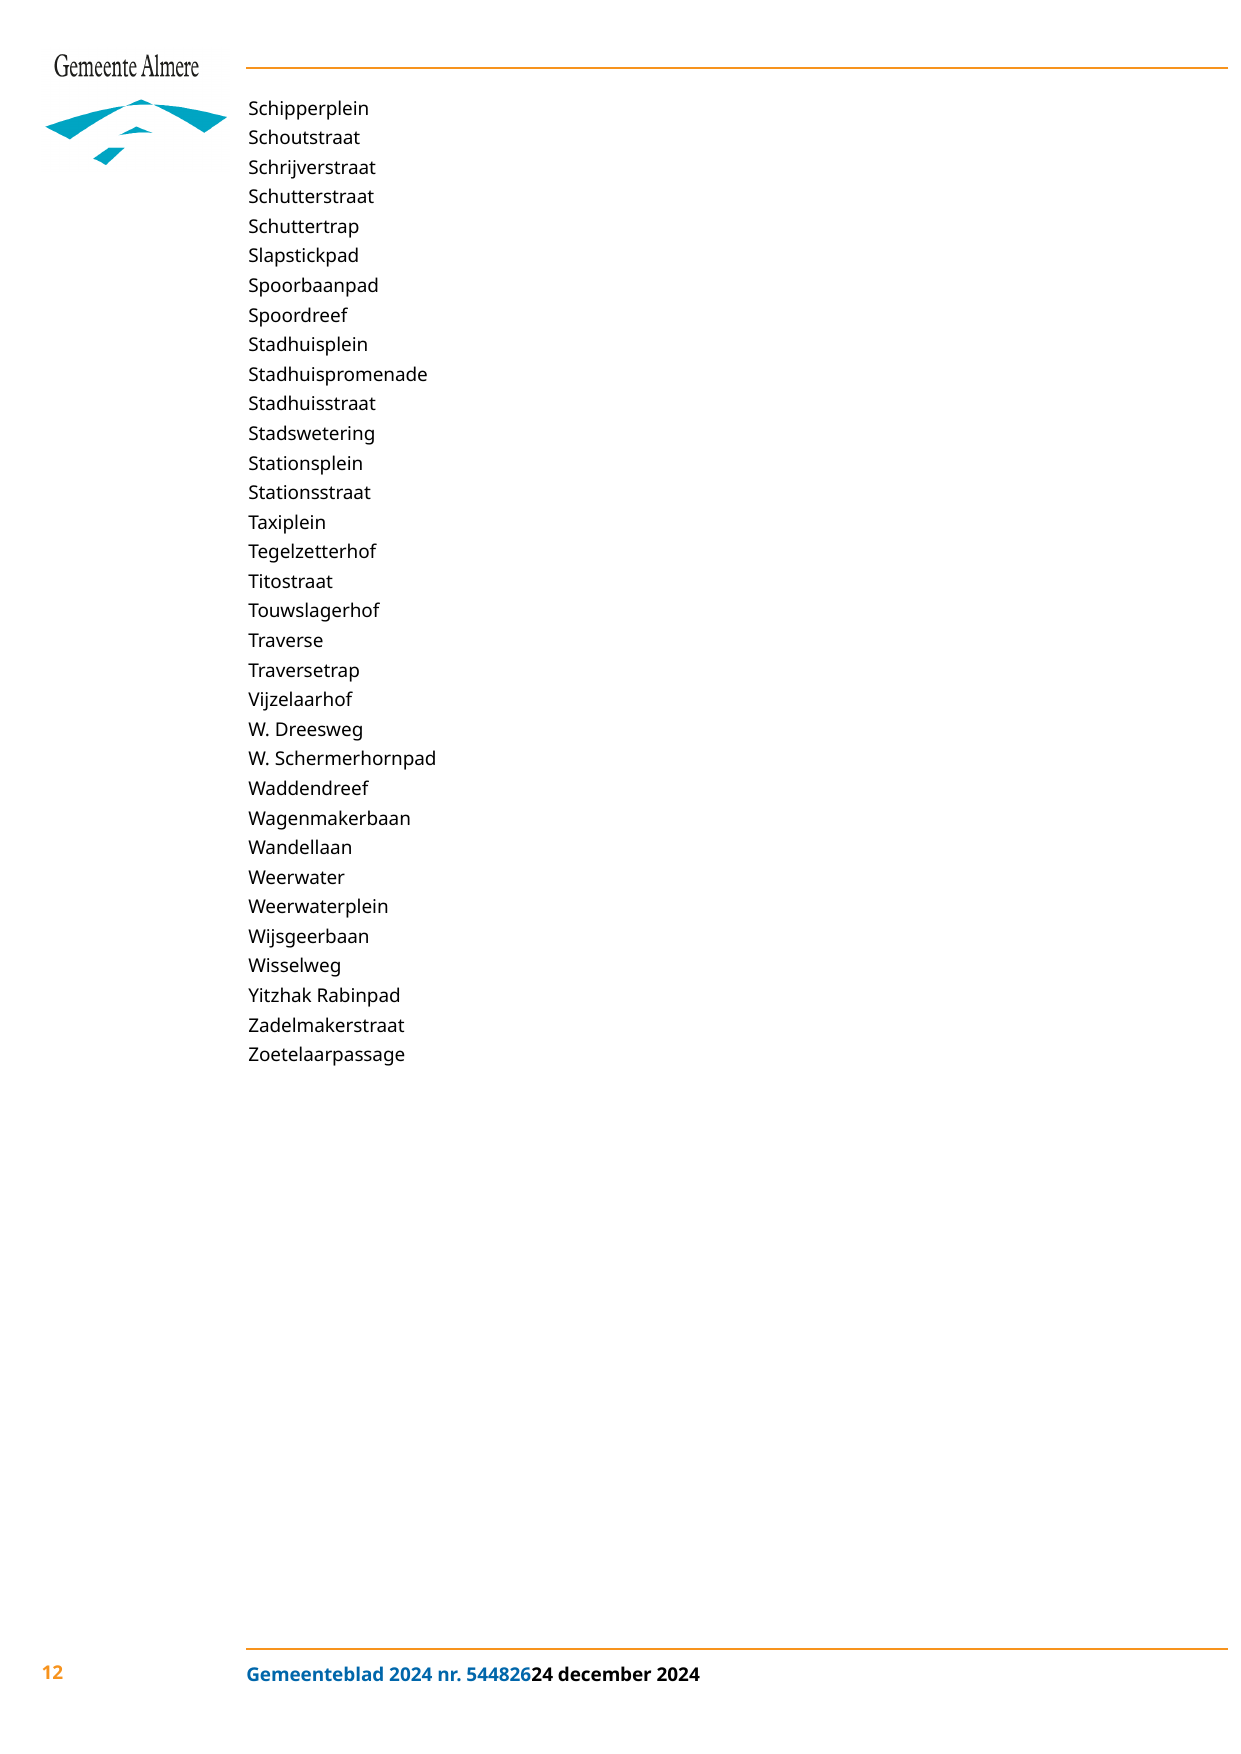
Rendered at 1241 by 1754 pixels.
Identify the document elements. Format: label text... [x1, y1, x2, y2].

text Stadhuisplein [248, 331, 1152, 357]
text Wisselweg [248, 953, 1152, 978]
text Titostraat [248, 568, 1152, 594]
text W. Schermerhornpad [248, 746, 1152, 771]
text Stadhuispromenade [248, 361, 1152, 387]
text Vijzelaarhof [248, 686, 1152, 712]
text Spoorbaanpad [248, 272, 1152, 298]
text Wijsgeerbaan [248, 923, 1152, 949]
text Schutterstraat [248, 183, 1152, 209]
text Spoordreef [248, 302, 1152, 328]
text Schipperplein [248, 95, 1152, 121]
text Slapstickpad [248, 243, 1152, 268]
text Traversetrap [248, 657, 1152, 683]
text Schrijverstraat [248, 154, 1152, 180]
text Tegelzetterhof [248, 538, 1152, 564]
text Wagenmakerbaan [248, 805, 1152, 831]
text Wandellaan [248, 834, 1152, 860]
text Stadhuisstraat [248, 391, 1152, 416]
text Stadswetering [248, 420, 1152, 446]
text Weerwaterplein [248, 893, 1152, 919]
text Touwslagerhof [248, 598, 1152, 623]
text Stationsstraat [248, 479, 1152, 505]
text Traverse [248, 627, 1152, 653]
text Taxiplein [248, 509, 1152, 535]
text Zoetelaarpassage [248, 1041, 1152, 1067]
text Zadelmakerstraat [248, 1012, 1152, 1038]
text Waddendreef [248, 775, 1152, 801]
text W. Dreesweg [248, 716, 1152, 742]
picture [41, 47, 231, 172]
text Stationsplein [248, 450, 1152, 476]
text Schoutstraat [248, 124, 1152, 150]
text Schuttertrap [248, 213, 1152, 239]
text Yitzhak Rabinpad [248, 982, 1152, 1008]
text Weerwater [248, 864, 1152, 890]
